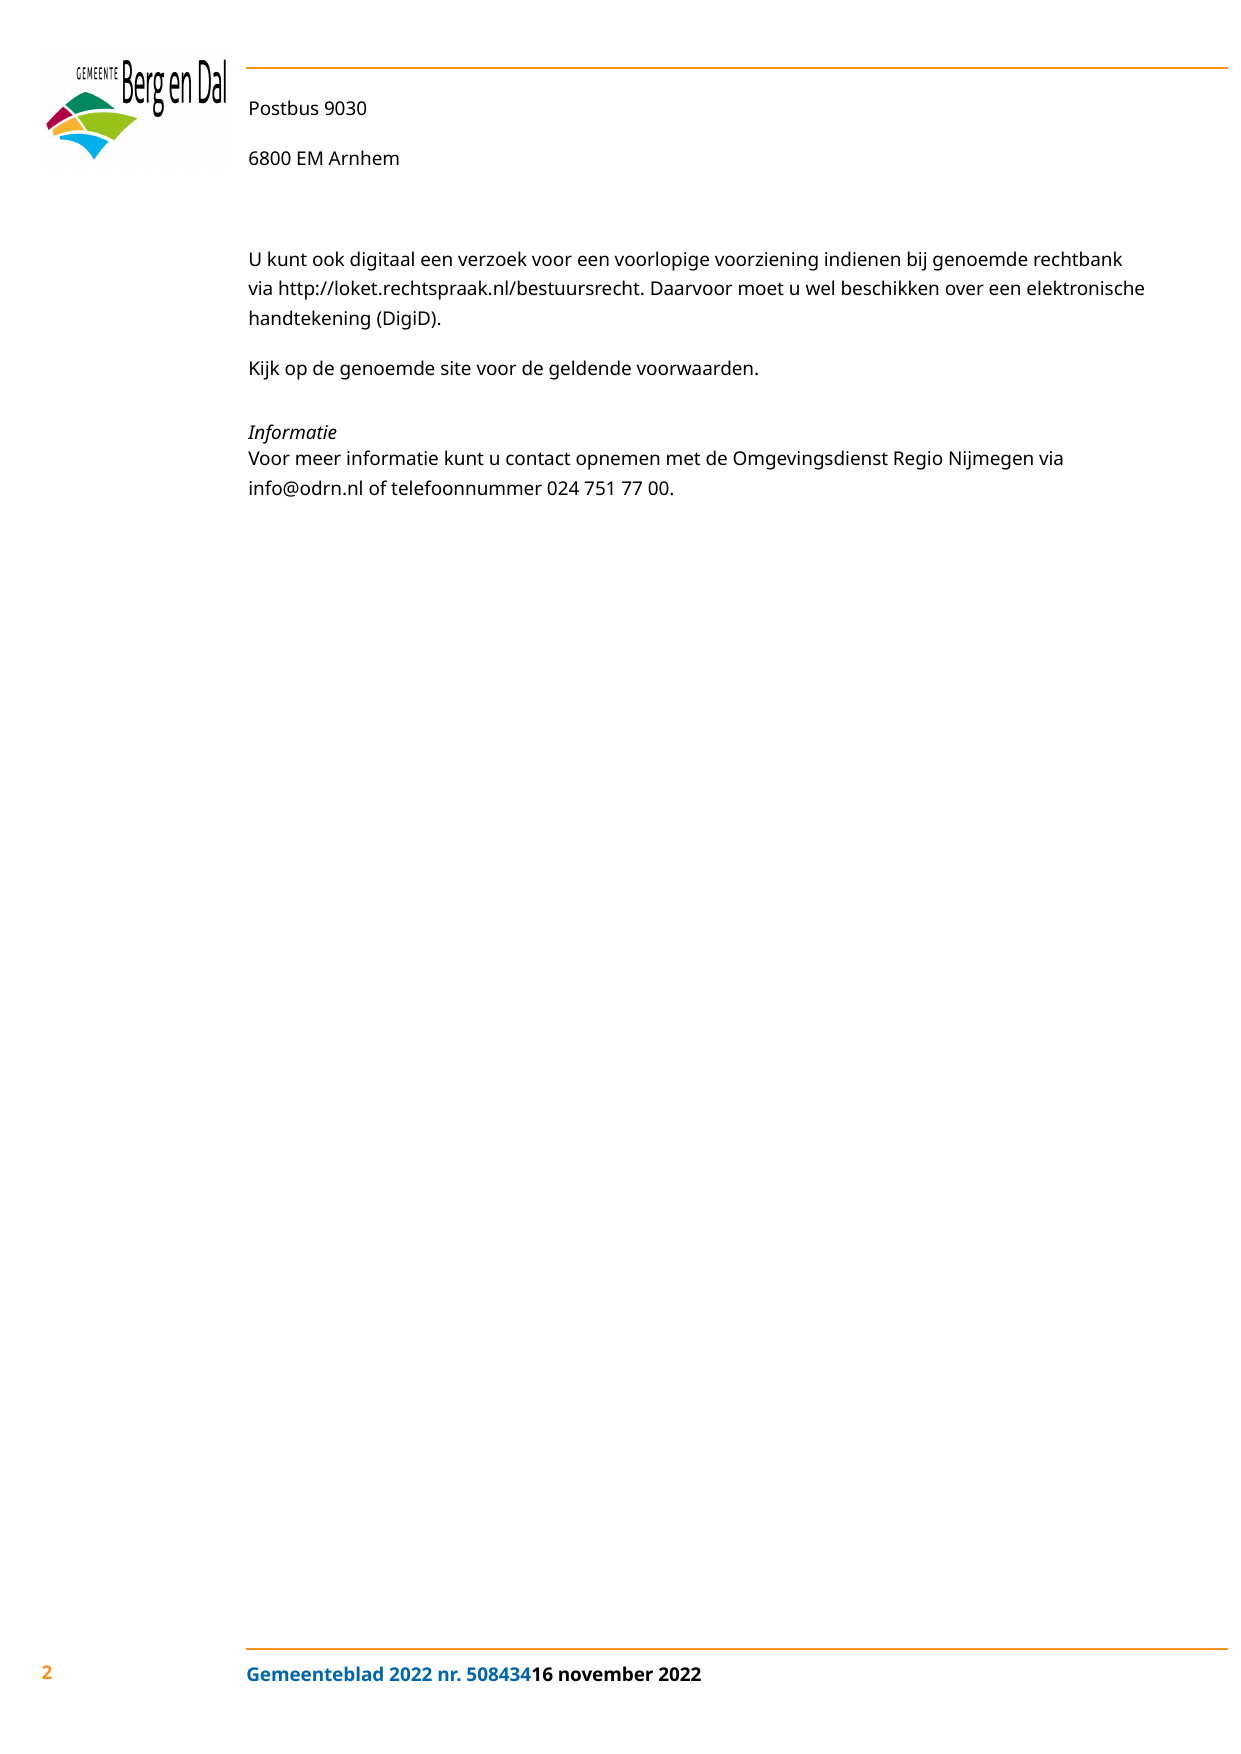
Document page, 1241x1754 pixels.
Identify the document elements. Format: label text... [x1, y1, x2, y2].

text 6800 EM Arnhem [248, 145, 1152, 171]
picture [41, 47, 231, 172]
text Postbus 9030 [248, 95, 1152, 121]
text Voor meer informatie kunt u contact opnemen met de Omgevingsdienst Regio Nijmegen via info@odrn.nl of telefoonnummer 024 751 77 00. [248, 445, 1152, 501]
text Kijk op de genoemde site voor de geldende voorwaarden. [248, 356, 1152, 381]
text U kunt ook digitaal een verzoek voor een voorlopige voorziening indienen bij genoemde rechtbank via http://loket.rechtspraak.nl/bestuursrecht. Daarvoor moet u wel beschikken over een elektronische handtekening (DigiD). [248, 246, 1152, 331]
text Informatie [248, 419, 1152, 445]
